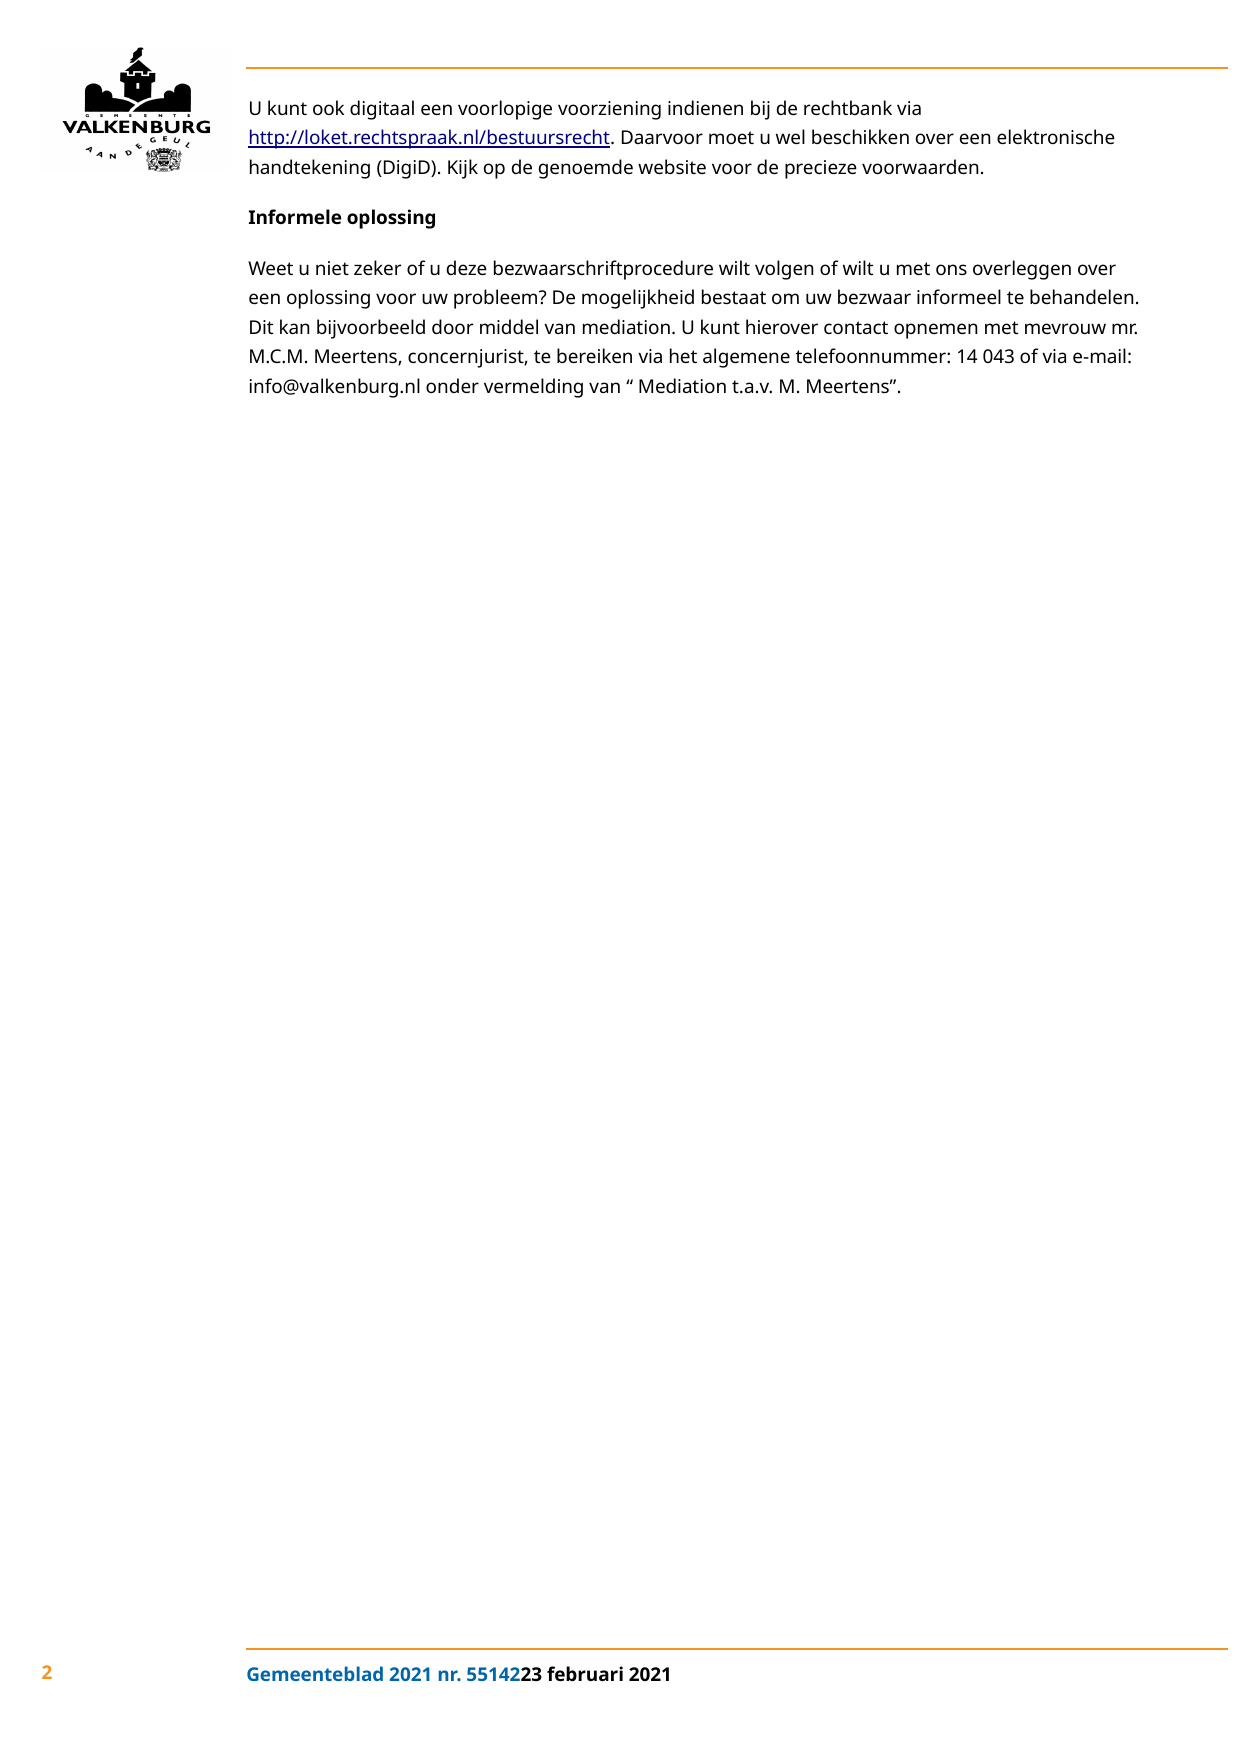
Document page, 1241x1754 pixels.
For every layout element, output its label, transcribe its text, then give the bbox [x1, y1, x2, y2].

picture [41, 47, 231, 172]
text Weet u niet zeker of u deze bezwaarschriftprocedure wilt volgen of wilt u met ons overleggen over een oplossing voor uw probleem? De mogelijkheid bestaat om uw bezwaar informeel te behandelen. Dit kan bijvoorbeeld door middel van mediation. U kunt hierover contact opnemen met mevrouw mr. M.C.M. Meertens, concernjurist, te bereiken via het algemene telefoonnummer: 14 043 of via e-mail: info@valkenburg.nl onder vermelding van “ Mediation t.a.v. M. Meertens”. [248, 255, 1152, 399]
text U kunt ook digitaal een voorlopige voorziening indienen bij de rechtbank via http://loket.rechtspraak.nl/bestuursrecht. Daarvoor moet u wel beschikken over een elektronische handtekening (DigiD). Kijk op de genoemde website voor de precieze voorwaarden. [248, 95, 1152, 180]
text Informele oplossing [248, 204, 1152, 230]
